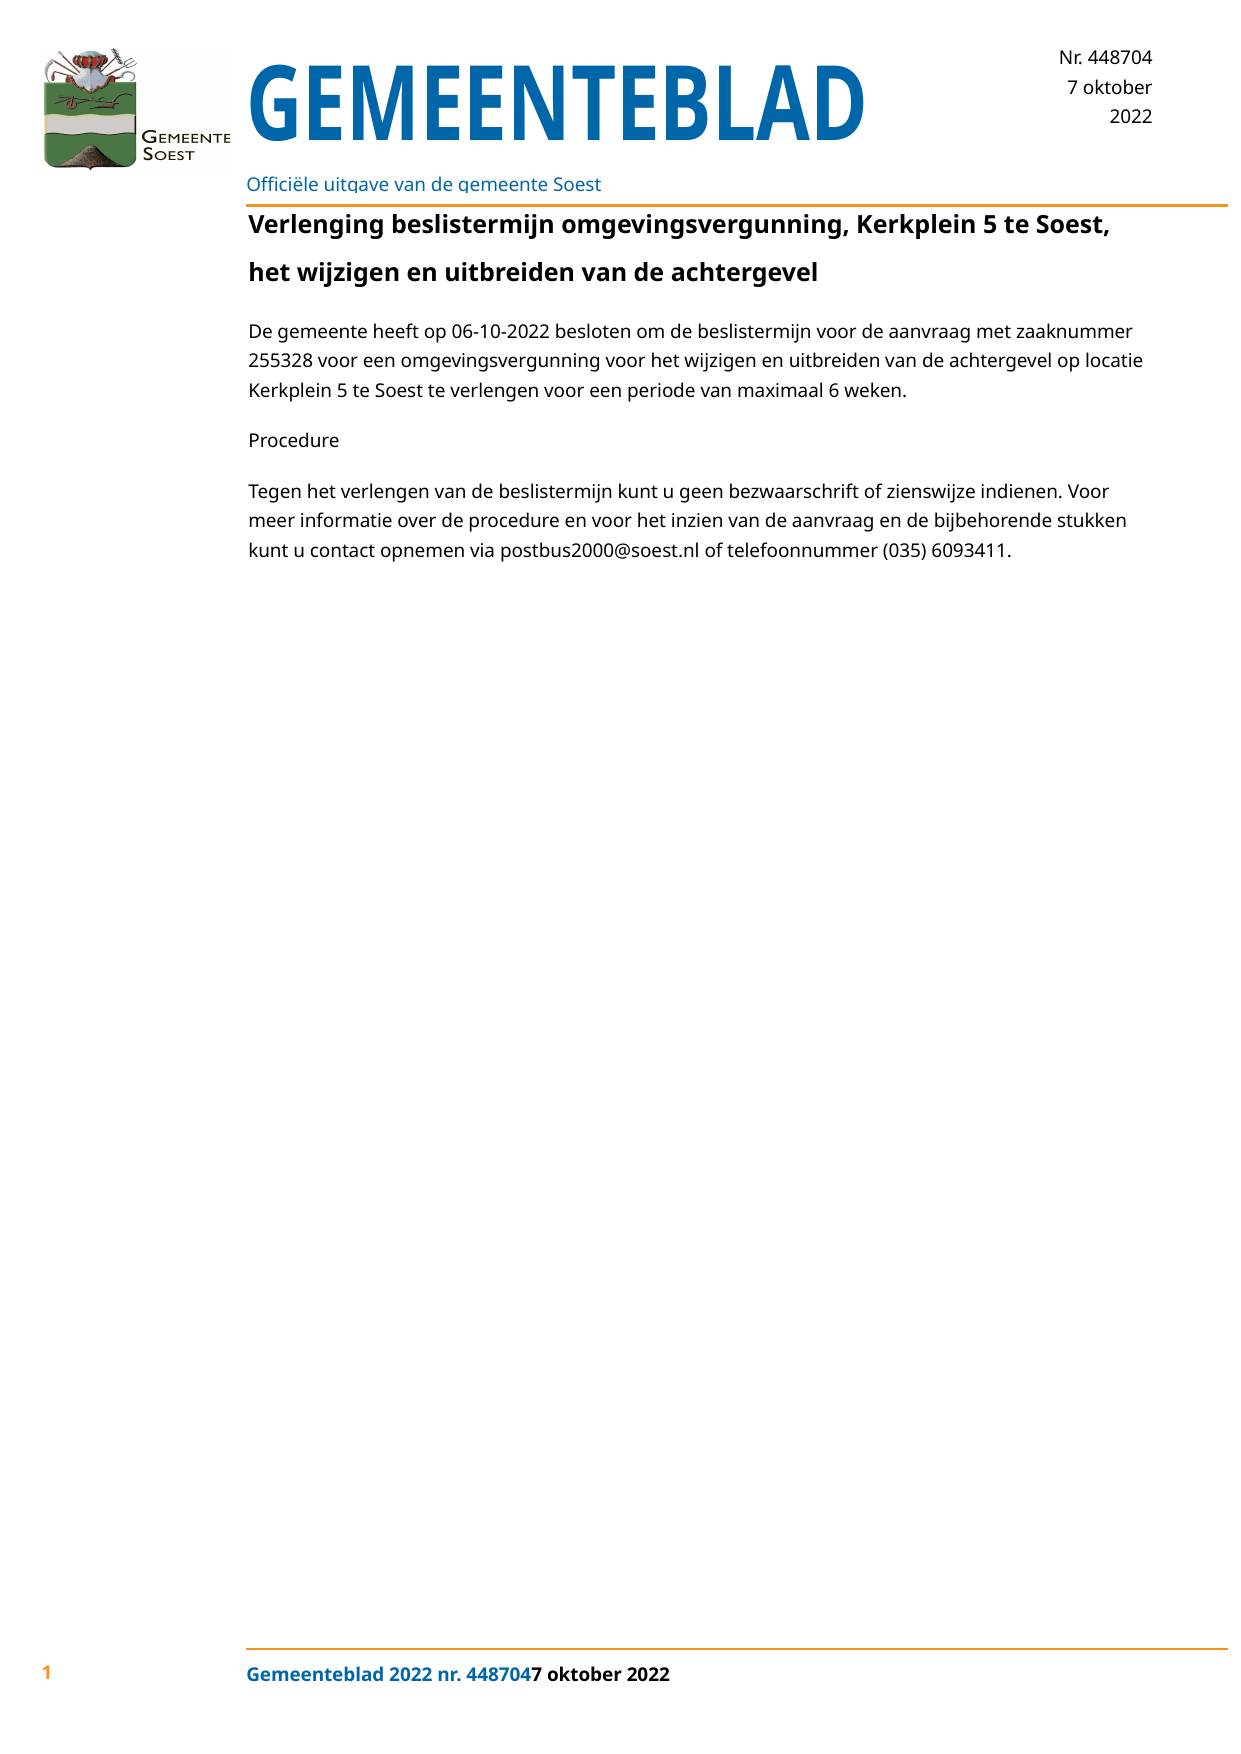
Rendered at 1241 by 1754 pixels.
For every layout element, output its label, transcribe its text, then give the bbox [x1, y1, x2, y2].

text Verlenging beslistermijn omgevingsvergunning, Kerkplein 5 te Soest, het wijzigen en uitbreiden van de achtergevel [248, 207, 1152, 288]
text Procedure [248, 427, 1152, 453]
text Tegen het verlengen van de beslistermijn kunt u geen bezwaarschrift of zienswijze indienen. Voor meer informatie over de procedure en voor het inzien van de aanvraag en de bijbehorende stukken kunt u contact opnemen via postbus2000@soest.nl of telefoonnummer (035) 6093411. [248, 478, 1152, 563]
text De gemeente heeft op 06-10-2022 besloten om de beslistermijn voor de aanvraag met zaaknummer 255328 voor een omgevingsvergunning voor het wijzigen en uitbreiden van de achtergevel op locatie Kerkplein 5 te Soest te verlengen voor een periode van maximaal 6 weken. [248, 318, 1152, 403]
picture [41, 47, 231, 172]
